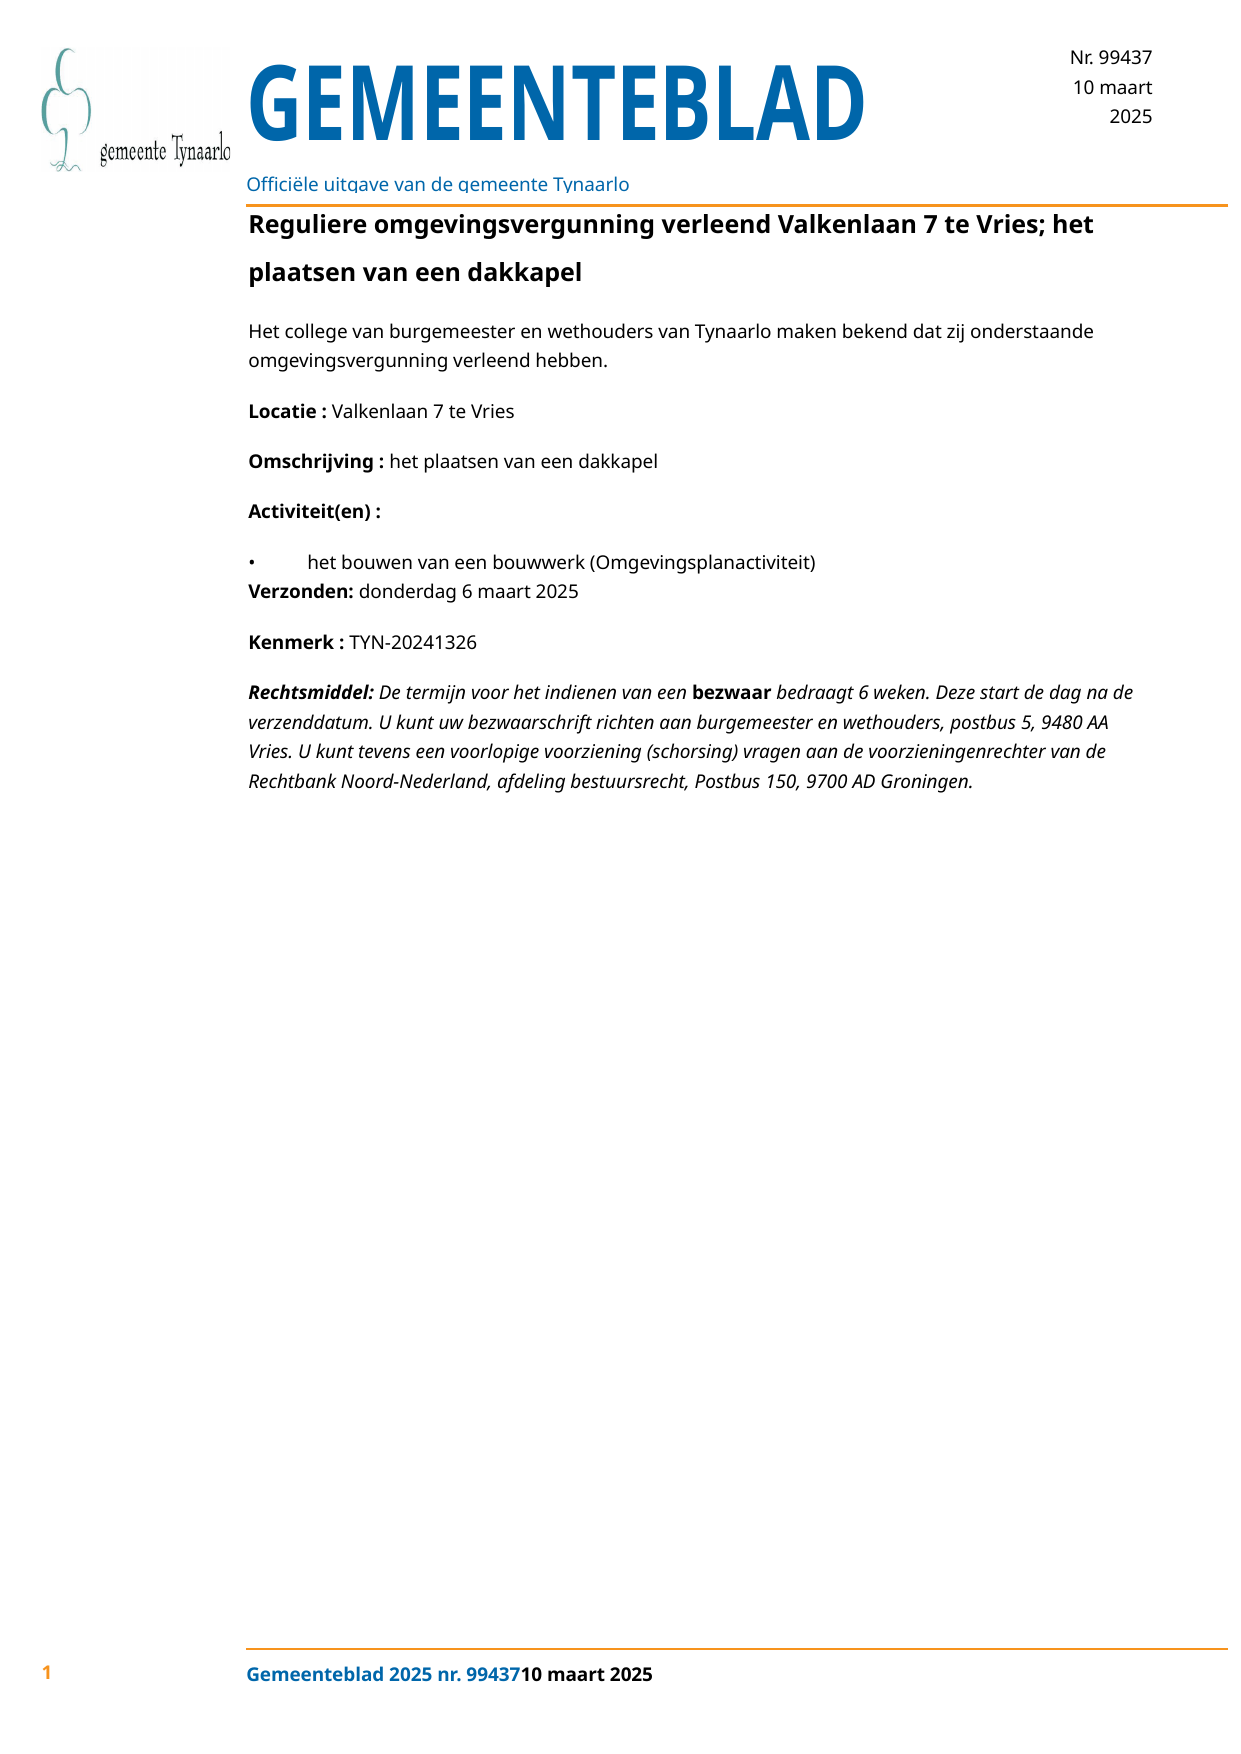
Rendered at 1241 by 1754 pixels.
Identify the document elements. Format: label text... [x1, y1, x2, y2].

text Reguliere omgevingsvergunning verleend Valkenlaan 7 te Vries; het plaatsen van een dakkapel [248, 207, 1152, 288]
text Kenmerk : TYN-20241326 [248, 629, 1152, 655]
text Activiteit(en) : [248, 499, 1152, 524]
text Omschrijving : het plaatsen van een dakkapel [248, 448, 1152, 474]
list het bouwen van een bouwwerk (Omgevingsplanactiviteit) [248, 549, 1152, 575]
text Verzonden: donderdag 6 maart 2025 [248, 579, 1152, 604]
text Locatie : Valkenlaan 7 te Vries [248, 398, 1152, 424]
picture [41, 47, 231, 172]
text Rechtsmiddel: De termijn voor het indienen van een bezwaar bedraagt 6 weken. Deze start de dag na de verzenddatum. U kunt uw bezwaarschrift richten aan burgemeester en wethouders, postbus 5, 9480 AA Vries. U kunt tevens een voorlopige voorziening (schorsing) vragen aan de voorzieningenrechter van de Rechtbank Noord-Nederland, afdeling bestuursrecht, Postbus 150, 9700 AD Groningen. [248, 679, 1152, 794]
text Het college van burgemeester en wethouders van Tynaarlo maken bekend dat zij onderstaande omgevingsvergunning verleend hebben. [248, 318, 1152, 373]
